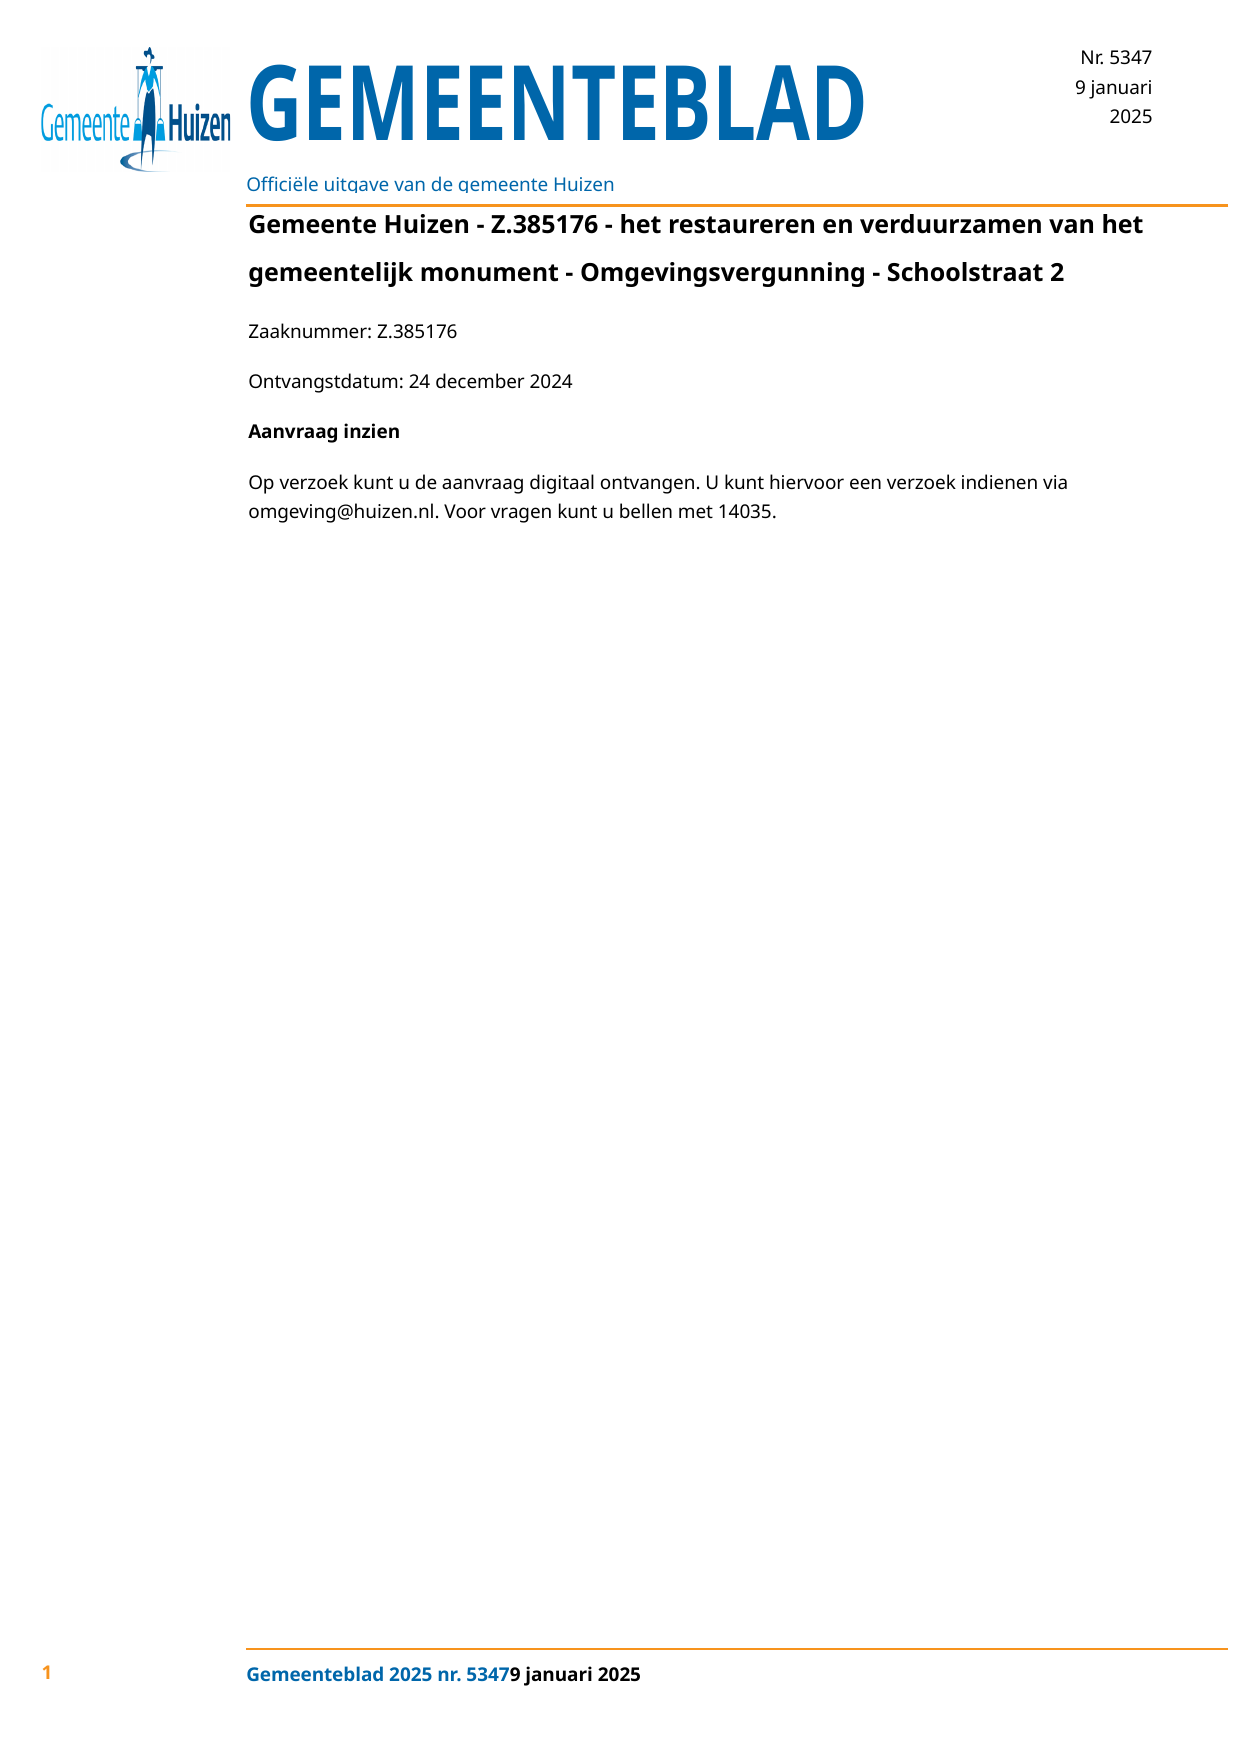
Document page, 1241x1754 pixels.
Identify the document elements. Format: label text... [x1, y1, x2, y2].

text Ontvangstdatum: 24 december 2024 [248, 368, 1152, 394]
picture [41, 47, 231, 172]
text Gemeente Huizen - Z.385176 - het restaureren en verduurzamen van het gemeentelijk monument - Omgevingsvergunning - Schoolstraat 2 [248, 207, 1152, 288]
text Op verzoek kunt u de aanvraag digitaal ontvangen. U kunt hiervoor een verzoek indienen via omgeving@huizen.nl. Voor vragen kunt u bellen met 14035. [248, 469, 1152, 524]
text Zaaknummer: Z.385176 [248, 318, 1152, 344]
text Aanvraag inzien [248, 419, 1152, 444]
